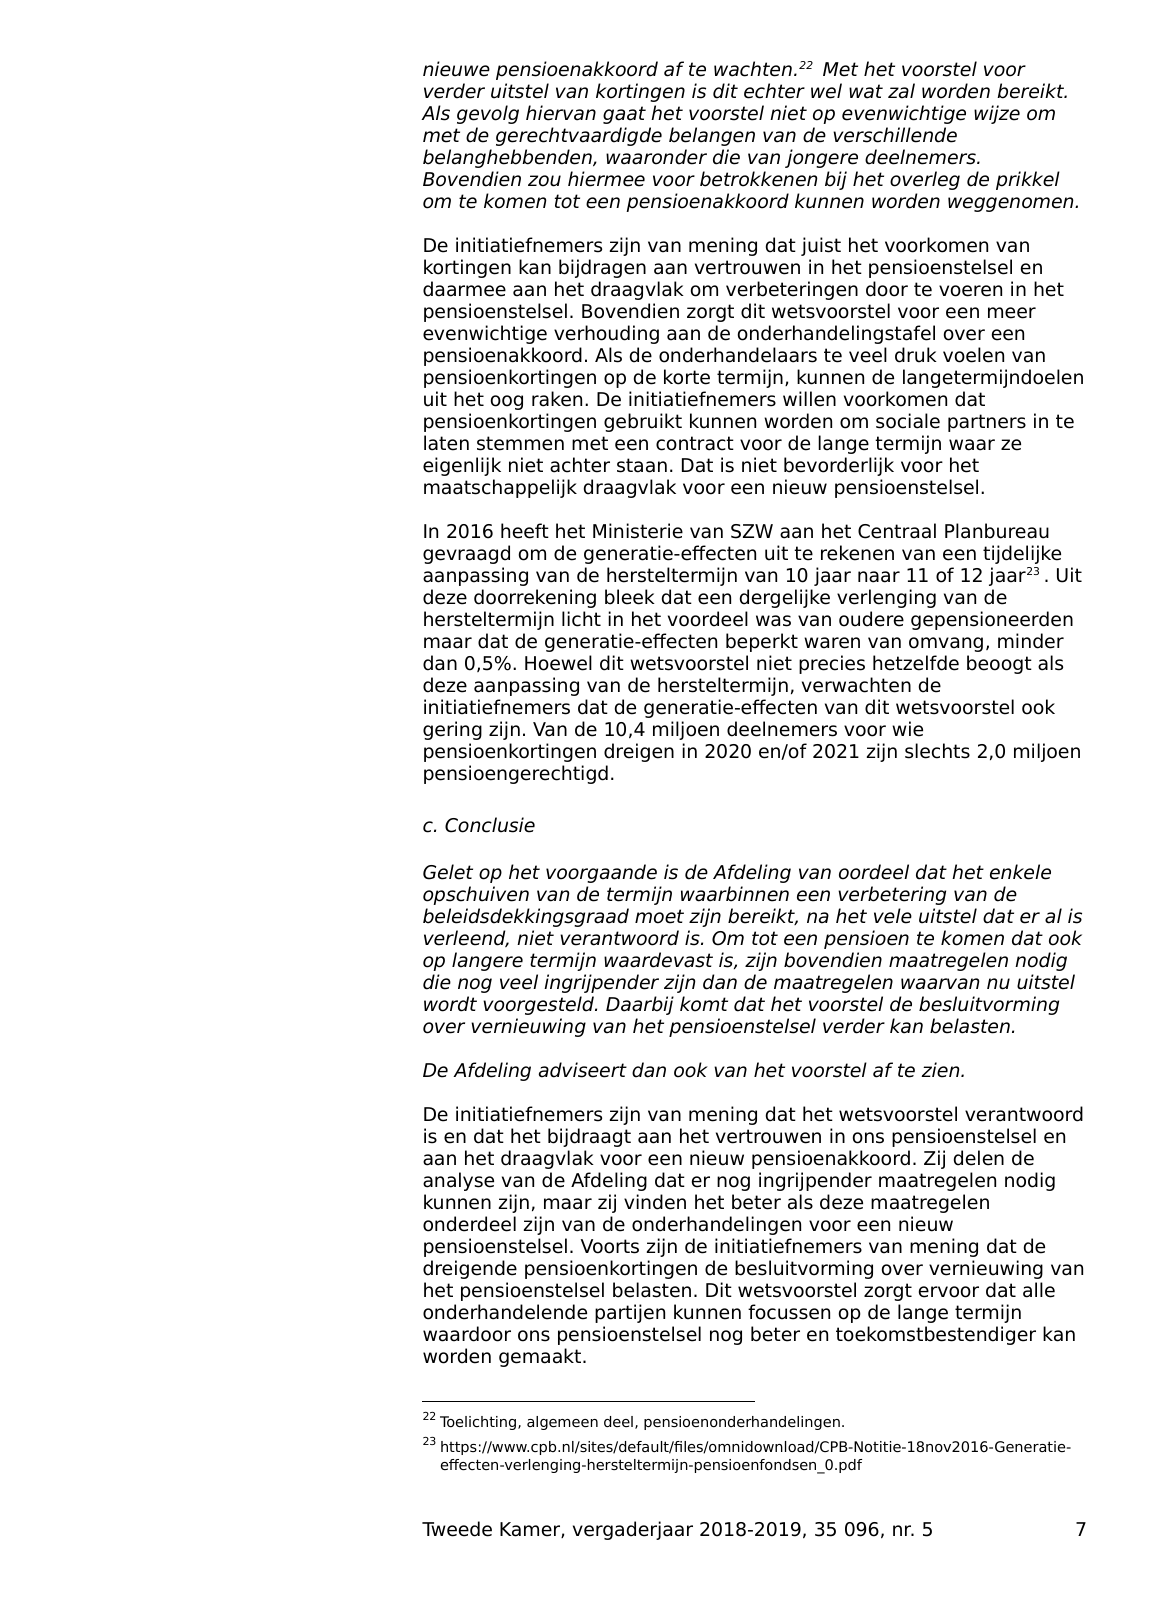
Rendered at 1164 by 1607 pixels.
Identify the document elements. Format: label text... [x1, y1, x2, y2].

text nieuwe pensioenakkoord af te wachten. Met het voorstel voor verder uitstel van kortingen is dit echter wel wat zal worden bereikt. Als gevolg hiervan gaat het voorstel niet op evenwichtige wijze om met de gerechtvaardigde belangen van de verschillende belanghebbenden, waaronder die van jongere deelnemers. Bovendien zou hiermee voor betrokkenen bij het overleg de prikkel om te komen tot een pensioenakkoord kunnen worden weggenomen. [422, 59, 1087, 213]
text In 2016 heeft het Ministerie van SZW aan het Centraal Planbureau gevraagd om de generatie-effecten uit te rekenen van een tijdelijke aanpassing van de hersteltermijn van 10 jaar naar 11 of 12 jaar. Uit deze doorrekening bleek dat een dergelijke verlenging van de hersteltermijn licht in het voordeel was van oudere gepensioneerden maar dat de generatie-effecten beperkt waren van omvang, minder dan 0,5%. Hoewel dit wetsvoorstel niet precies hetzelfde beoogt als deze aanpassing van de hersteltermijn, verwachten de initiatiefnemers dat de generatie-effecten van dit wetsvoorstel ook gering zijn. Van de 10,4 miljoen deelnemers voor wie pensioenkortingen dreigen in 2020 en/of 2021 zijn slechts 2,0 miljoen pensioengerechtigd. [422, 521, 1087, 785]
text De initiatiefnemers zijn van mening dat het wetsvoorstel verantwoord is en dat het bijdraagt aan het vertrouwen in ons pensioenstelsel en aan het draagvlak voor een nieuw pensioenakkoord. Zij delen de analyse van de Afdeling dat er nog ingrijpender maatregelen nodig kunnen zijn, maar zij vinden het beter als deze maatregelen onderdeel zijn van de onderhandelingen voor een nieuw pensioenstelsel. Voorts zijn de initiatiefnemers van mening dat de dreigende pensioenkortingen de besluitvorming over vernieuwing van het pensioenstelsel belasten. Dit wetsvoorstel zorgt ervoor dat alle onderhandelende partijen kunnen focussen op de lange termijn waardoor ons pensioenstelsel nog beter en toekomstbestendiger kan worden gemaakt. [422, 1104, 1087, 1368]
text Toelichting, algemeen deel, pensioenonderhandelingen. [422, 1410, 1087, 1432]
subtitle c. Conclusie [422, 815, 1087, 837]
text De initiatiefnemers zijn van mening dat juist het voorkomen van kortingen kan bijdragen aan vertrouwen in het pensioenstelsel en daarmee aan het draagvlak om verbeteringen door te voeren in het pensioenstelsel. Bovendien zorgt dit wetsvoorstel voor een meer evenwichtige verhouding aan de onderhandelingstafel over een pensioenakkoord. Als de onderhandelaars te veel druk voelen van pensioenkortingen op de korte termijn, kunnen de langetermijndoelen uit het oog raken. De initiatiefnemers willen voorkomen dat pensioenkortingen gebruikt kunnen worden om sociale partners in te laten stemmen met een contract voor de lange termijn waar ze eigenlijk niet achter staan. Dat is niet bevorderlijk voor het maatschappelijk draagvlak voor een nieuw pensioenstelsel. [422, 235, 1087, 499]
text Gelet op het voorgaande is de Afdeling van oordeel dat het enkele opschuiven van de termijn waarbinnen een verbetering van de beleidsdekkingsgraad moet zijn bereikt, na het vele uitstel dat er al is verleend, niet verantwoord is. Om tot een pensioen te komen dat ook op langere termijn waardevast is, zijn bovendien maatregelen nodig die nog veel ingrijpender zijn dan de maatregelen waarvan nu uitstel wordt voorgesteld. Daarbij komt dat het voorstel de besluitvorming over vernieuwing van het pensioenstelsel verder kan belasten. [422, 862, 1087, 1038]
text https://www.cpb.nl/sites/default/files/omnidownload/CPB-Notitie-18nov2016-Generatie-effecten-verlenging-hersteltermijn-pensioenfondsen_0.pdf [422, 1435, 1087, 1474]
text De Afdeling adviseert dan ook van het voorstel af te zien. [422, 1060, 1087, 1082]
